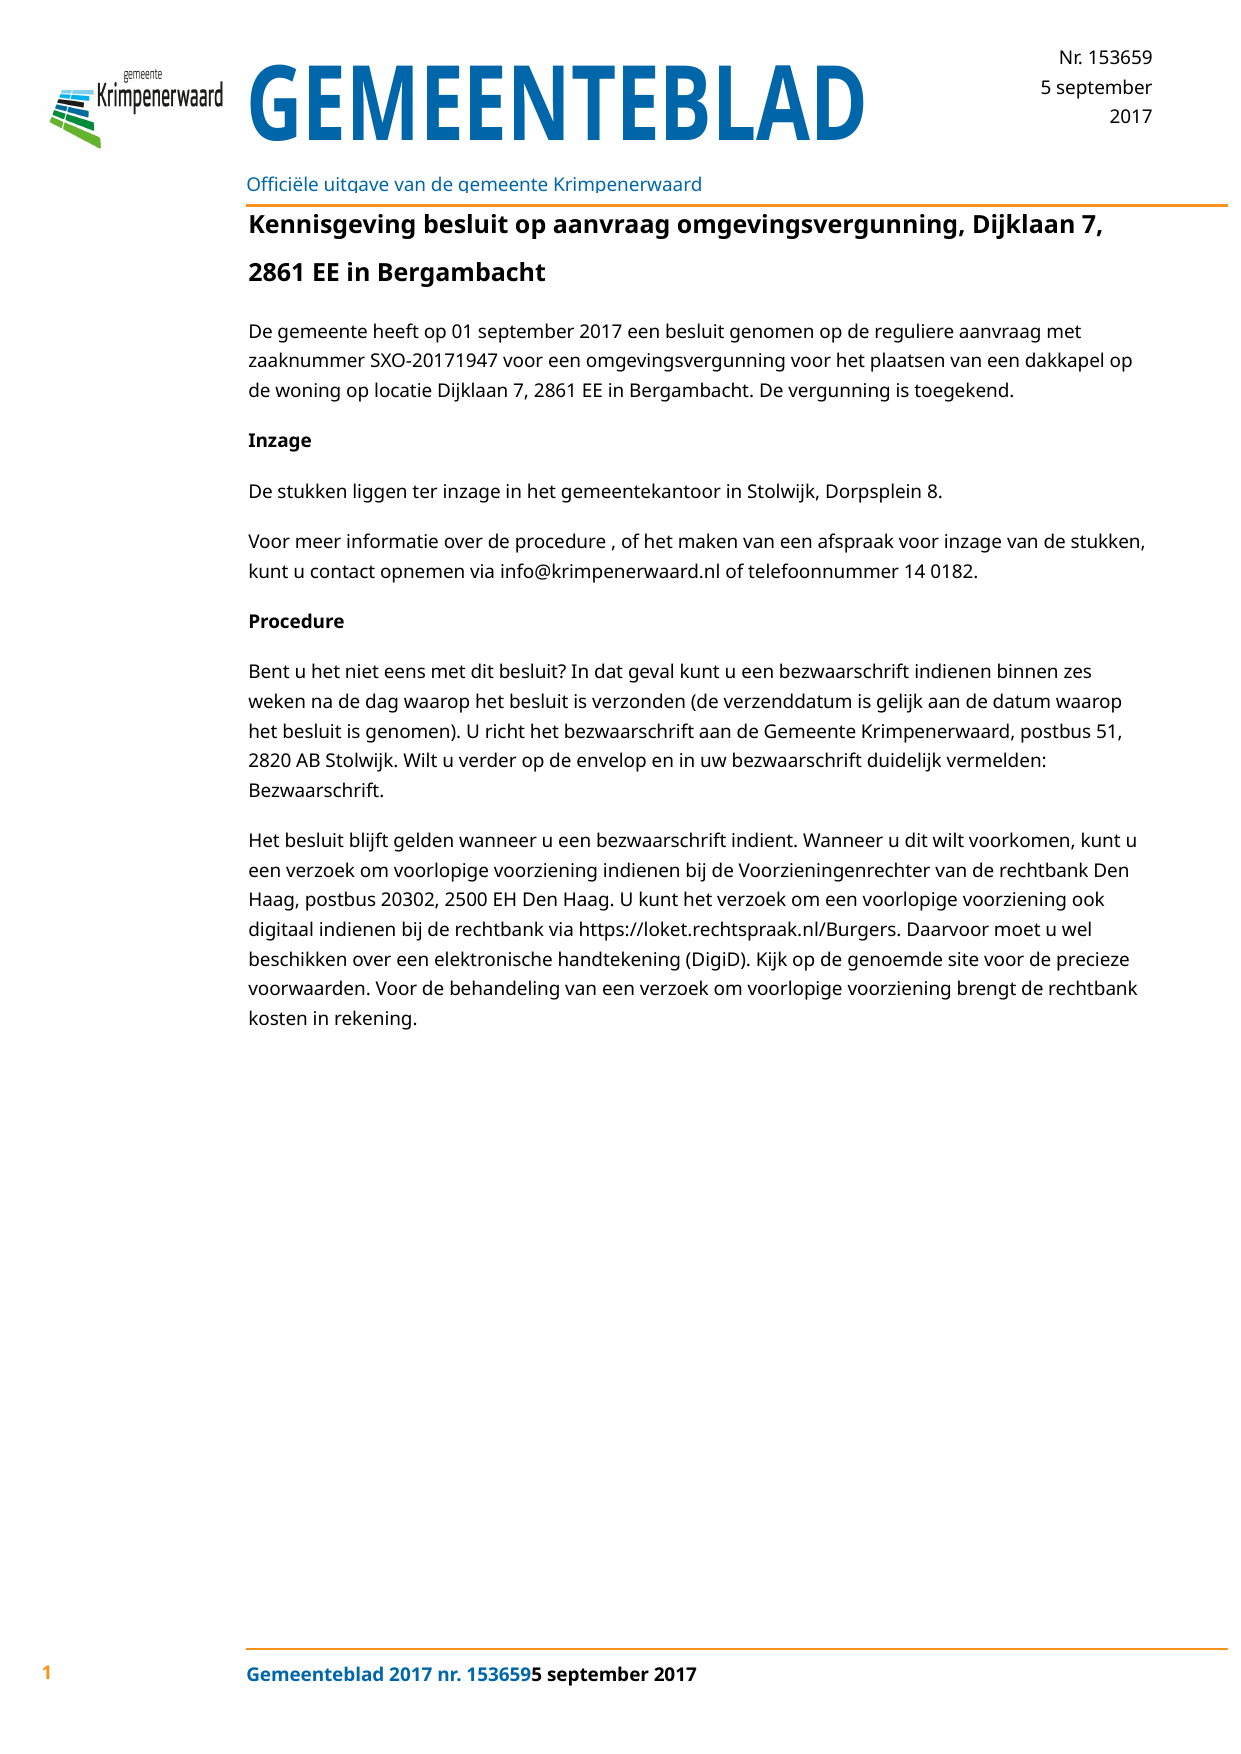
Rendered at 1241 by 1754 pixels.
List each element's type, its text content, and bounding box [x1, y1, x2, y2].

text Kennisgeving besluit op aanvraag omgevingsvergunning, Dijklaan 7, 2861 EE in Bergambacht [248, 207, 1152, 288]
text Voor meer informatie over de procedure , of het maken van een afspraak voor inzage van de stukken, kunt u contact opnemen via info@krimpenerwaard.nl of telefoonnummer 14 0182. [248, 528, 1152, 584]
text De stukken liggen ter inzage in het gemeentekantoor in Stolwijk, Dorpsplein 8. [248, 478, 1152, 504]
text Het besluit blijft gelden wanneer u een bezwaarschrift indient. Wanneer u dit wilt voorkomen, kunt u een verzoek om voorlopige voorziening indienen bij de Voorzieningenrechter van de rechtbank Den Haag, postbus 20302, 2500 EH Den Haag. U kunt het verzoek om een voorlopige voorziening ook digitaal indienen bij de rechtbank via https://loket.rechtspraak.nl/Burgers. Daarvoor moet u wel beschikken over een elektronische handtekening (DigiD). Kijk op de genoemde site voor de precieze voorwaarden. Voor de behandeling van een verzoek om voorlopige voorziening brengt de rechtbank kosten in rekening. [248, 827, 1152, 1031]
text Procedure [248, 608, 1152, 634]
text Inzage [248, 427, 1152, 453]
text Bent u het niet eens met dit besluit? In dat geval kunt u een bezwaarschrift indienen binnen zes weken na de dag waarop het besluit is verzonden (de verzenddatum is gelijk aan de datum waarop het besluit is genomen). U richt het bezwaarschrift aan de Gemeente Krimpenerwaard, postbus 51, 2820 AB Stolwijk. Wilt u verder op de envelop en in uw bezwaarschrift duidelijk vermelden: Bezwaarschrift. [248, 659, 1152, 803]
picture [41, 47, 231, 172]
text De gemeente heeft op 01 september 2017 een besluit genomen op de reguliere aanvraag met zaaknummer SXO-20171947 voor een omgevingsvergunning voor het plaatsen van een dakkapel op de woning op locatie Dijklaan 7, 2861 EE in Bergambacht. De vergunning is toegekend. [248, 318, 1152, 403]
